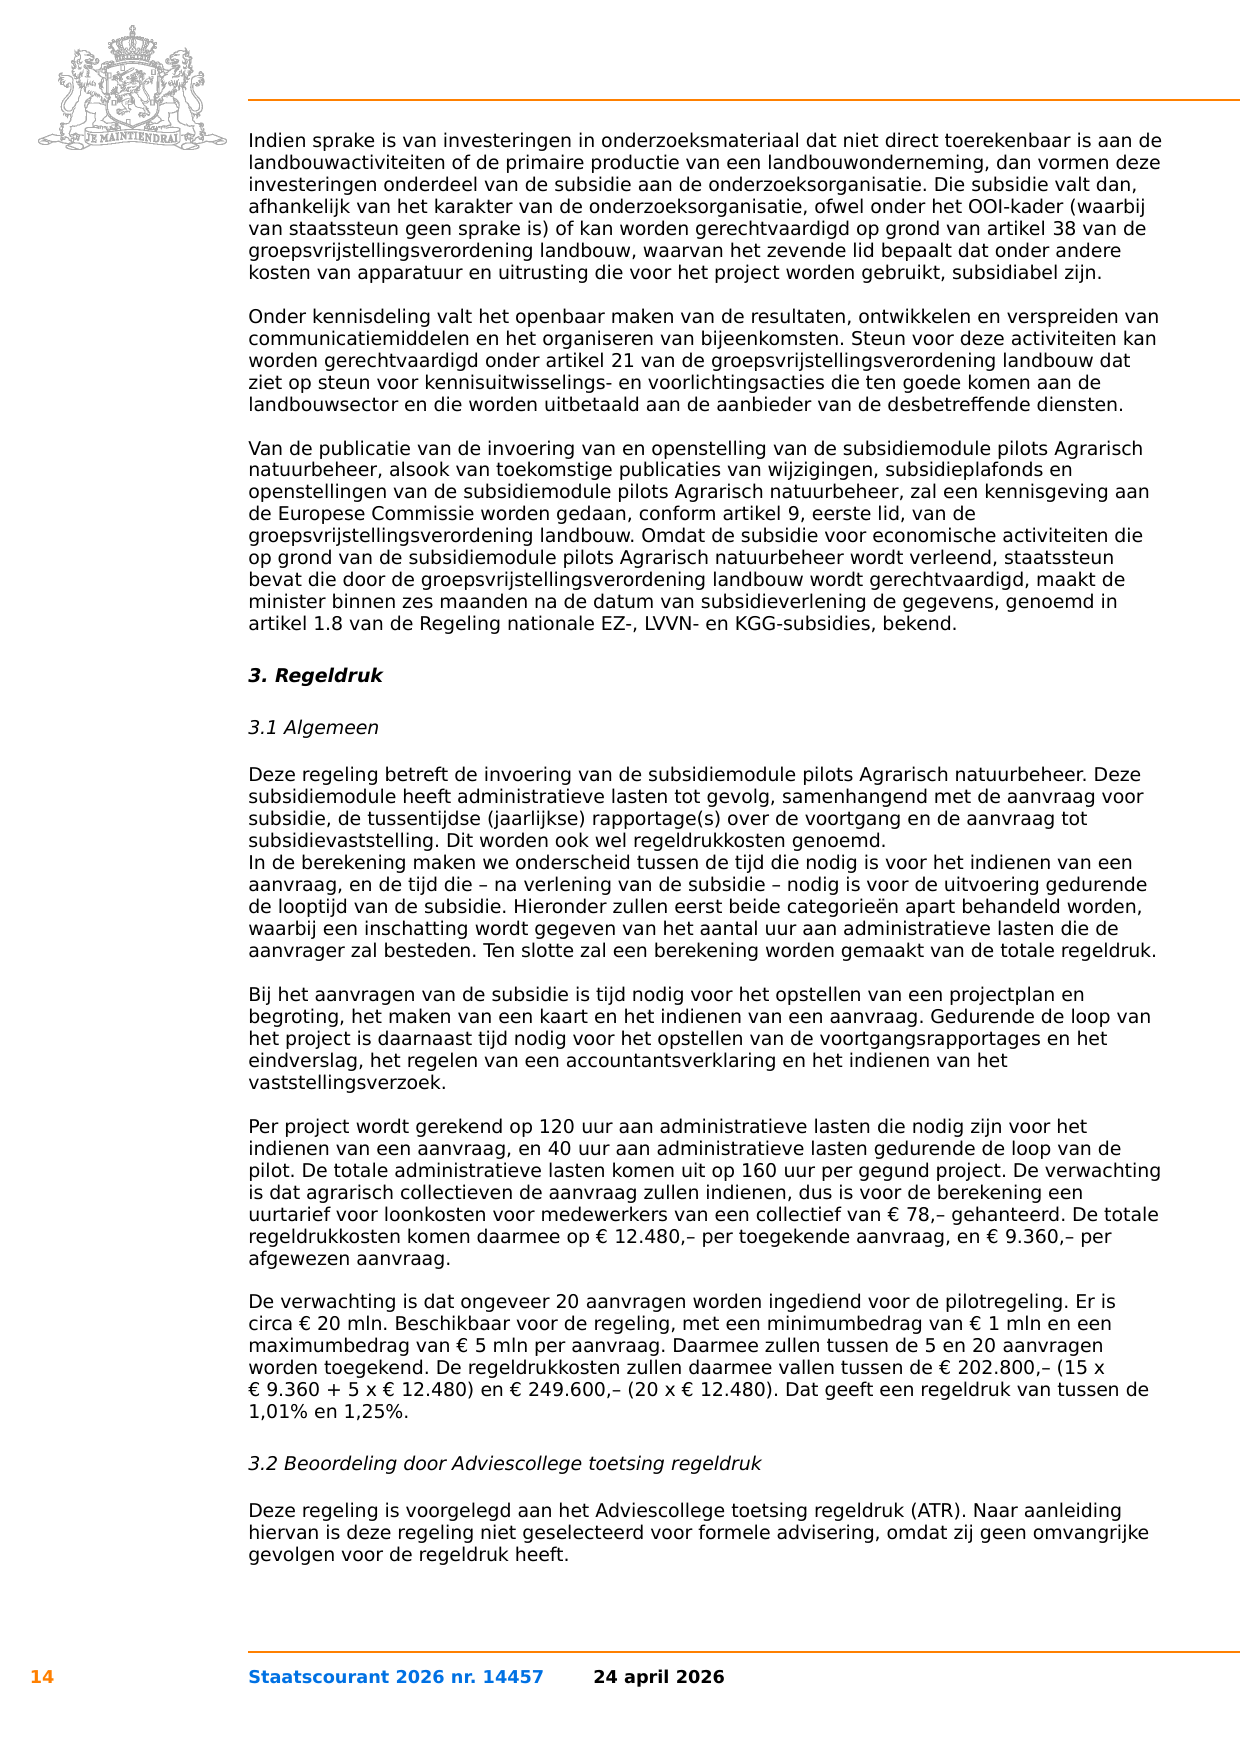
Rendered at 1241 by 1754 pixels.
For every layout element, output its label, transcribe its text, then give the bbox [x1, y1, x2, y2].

text Deze regeling betreft de invoering van de subsidiemodule pilots Agrarisch natuurbeheer. Deze subsidiemodule heeft administratieve lasten tot gevolg, samenhangend met de aanvraag voor subsidie, de tussentijdse (jaarlijkse) rapportage(s) over de voortgang en de aanvraag tot subsidievaststelling. Dit worden ook wel regeldrukkosten genoemd. [248, 764, 1163, 852]
text Per project wordt gerekend op 120 uur aan administratieve lasten die nodig zijn voor het indienen van een aanvraag, en 40 uur aan administratieve lasten gedurende de loop van de pilot. De totale administratieve lasten komen uit op 160 uur per gegund project. De verwachting is dat agrarisch collectieven de aanvraag zullen indienen, dus is voor de berekening een uurtarief voor loonkosten voor medewerkers van een collectief van € 78,– gehanteerd. De totale regeldrukkosten komen daarmee op € 12.480,– per toegekende aanvraag, en € 9.360,– per afgewezen aanvraag. [248, 1116, 1163, 1269]
subtitle 3. Regeldruk [248, 665, 1163, 687]
text Van de publicatie van de invoering van en openstelling van de subsidiemodule pilots Agrarisch natuurbeheer, alsook van toekomstige publicaties van wijzigingen, subsidieplafonds en openstellingen van de subsidiemodule pilots Agrarisch natuurbeheer, zal een kennisgeving aan de Europese Commissie worden gedaan, conform artikel 9, eerste lid, van de groepsvrijstellingsverordening landbouw. Omdat de subsidie voor economische activiteiten die op grond van de subsidiemodule pilots Agrarisch natuurbeheer wordt verleend, staatssteun bevat die door de groepsvrijstellingsverordening landbouw wordt gerechtvaardigd, maakt de minister binnen zes maanden na de datum van subsidieverlening de gegevens, genoemd in artikel 1.8 van de Regeling nationale EZ-, LVVN- en KGG-subsidies, bekend. [248, 437, 1163, 635]
text Indien sprake is van investeringen in onderzoeksmateriaal dat niet direct toerekenbaar is aan de landbouwactiviteiten of de primaire productie van een landbouwonderneming, dan vormen deze investeringen onderdeel van de subsidie aan de onderzoeksorganisatie. Die subsidie valt dan, afhankelijk van het karakter van de onderzoeksorganisatie, ofwel onder het OOI-kader (waarbij van staatssteun geen sprake is) of kan worden gerechtvaardigd op grond van artikel 38 van de groepsvrijstellingsverordening landbouw, waarvan het zevende lid bepaalt dat onder andere kosten van apparatuur en uitrusting die voor het project worden gebruikt, subsidiabel zijn. [248, 130, 1163, 284]
text Deze regeling is voorgelegd aan het Adviescollege toetsing regeldruk (ATR). Naar aanleiding hiervan is deze regeling niet geselecteerd voor formele advisering, omdat zij geen omvangrijke gevolgen voor de regeldruk heeft. [248, 1500, 1163, 1566]
text De verwachting is dat ongeveer 20 aanvragen worden ingediend voor de pilotregeling. Er is circa € 20 mln. Beschikbaar voor de regeling, met een minimumbedrag van € 1 mln en een maximumbedrag van € 5 mln per aanvraag. Daarmee zullen tussen de 5 en 20 aanvragen worden toegekend. De regeldrukkosten zullen daarmee vallen tussen de € 202.800,– (15 x € 9.360 + 5 x € 12.480) en € 249.600,– (20 x € 12.480). Dat geeft een regeldruk van tussen de 1,01% en 1,25%. [248, 1291, 1163, 1423]
text In de berekening maken we onderscheid tussen de tijd die nodig is voor het indienen van een aanvraag, en de tijd die – na verlening van de subsidie – nodig is voor de uitvoering gedurende de looptijd van de subsidie. Hieronder zullen eerst beide categorieën apart behandeld worden, waarbij een inschatting wordt gegeven van het aantal uur aan administratieve lasten die de aanvrager zal besteden. Ten slotte zal een berekening worden gemaakt van de totale regeldruk. [248, 852, 1163, 962]
picture [38, 25, 227, 150]
subtitle 3.2 Beoordeling door Adviescollege toetsing regeldruk [248, 1453, 1163, 1475]
text Bij het aanvragen van de subsidie is tijd nodig voor het opstellen van een projectplan en begroting, het maken van een kaart en het indienen van een aanvraag. Gedurende de loop van het project is daarnaast tijd nodig voor het opstellen van de voortgangsrapportages en het eindverslag, het regelen van een accountantsverklaring en het indienen van het vaststellingsverzoek. [248, 984, 1163, 1094]
subtitle 3.1 Algemeen [248, 717, 1163, 739]
text Onder kennisdeling valt het openbaar maken van de resultaten, ontwikkelen en verspreiden van communicatiemiddelen en het organiseren van bijeenkomsten. Steun voor deze activiteiten kan worden gerechtvaardigd onder artikel 21 van de groepsvrijstellingsverordening landbouw dat ziet op steun voor kennisuitwisselings- en voorlichtingsacties die ten goede komen aan de landbouwsector en die worden uitbetaald aan de aanbieder van de desbetreffende diensten. [248, 306, 1163, 416]
